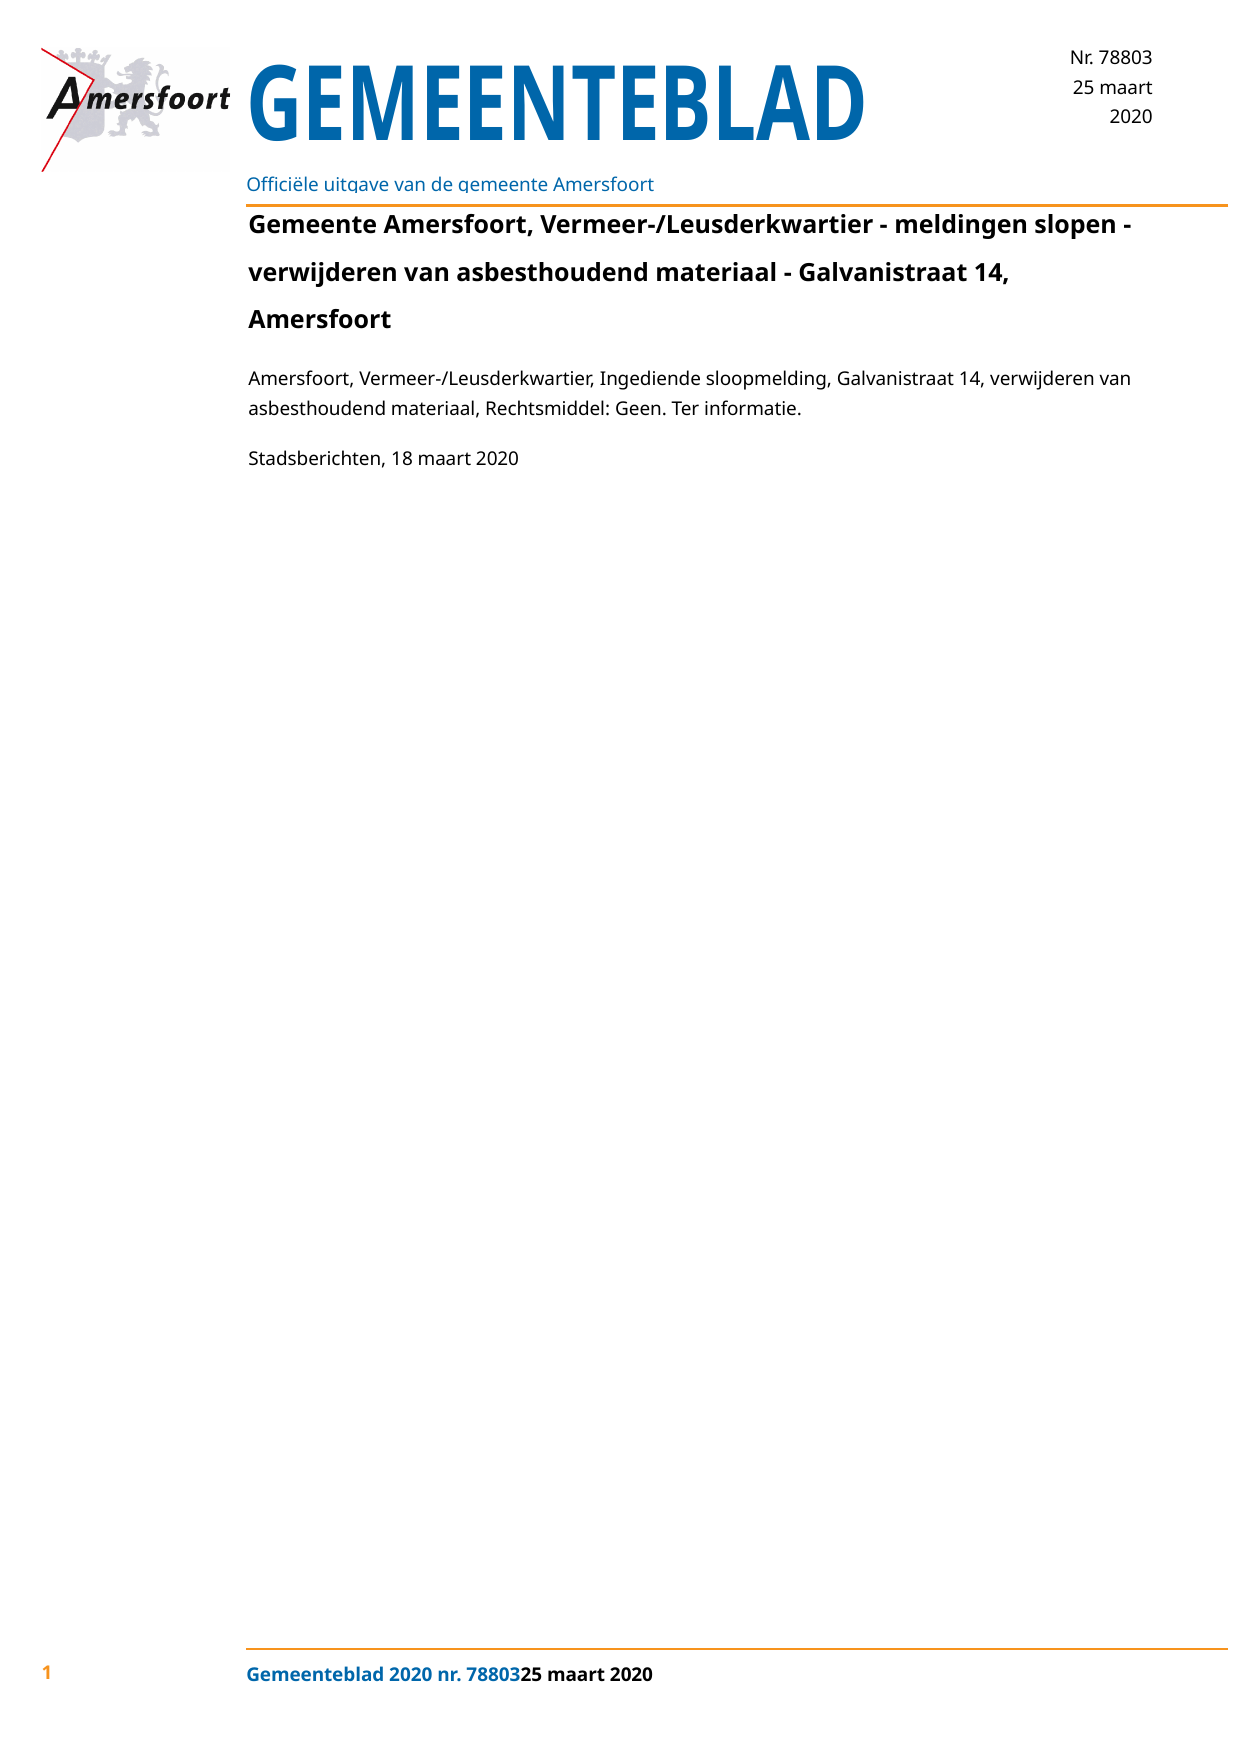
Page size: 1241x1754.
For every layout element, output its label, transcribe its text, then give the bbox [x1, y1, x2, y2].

picture [41, 47, 231, 172]
text Stadsberichten, 18 maart 2020 [248, 446, 1152, 471]
text Gemeente Amersfoort, Vermeer-/Leusderkwartier - meldingen slopen - verwijderen van asbesthoudend materiaal - Galvanistraat 14, Amersfoort [248, 207, 1152, 336]
text Amersfoort, Vermeer-/Leusderkwartier, Ingediende sloopmelding, Galvanistraat 14, verwijderen van asbesthoudend materiaal, Rechtsmiddel: Geen. Ter informatie. [248, 366, 1152, 421]
